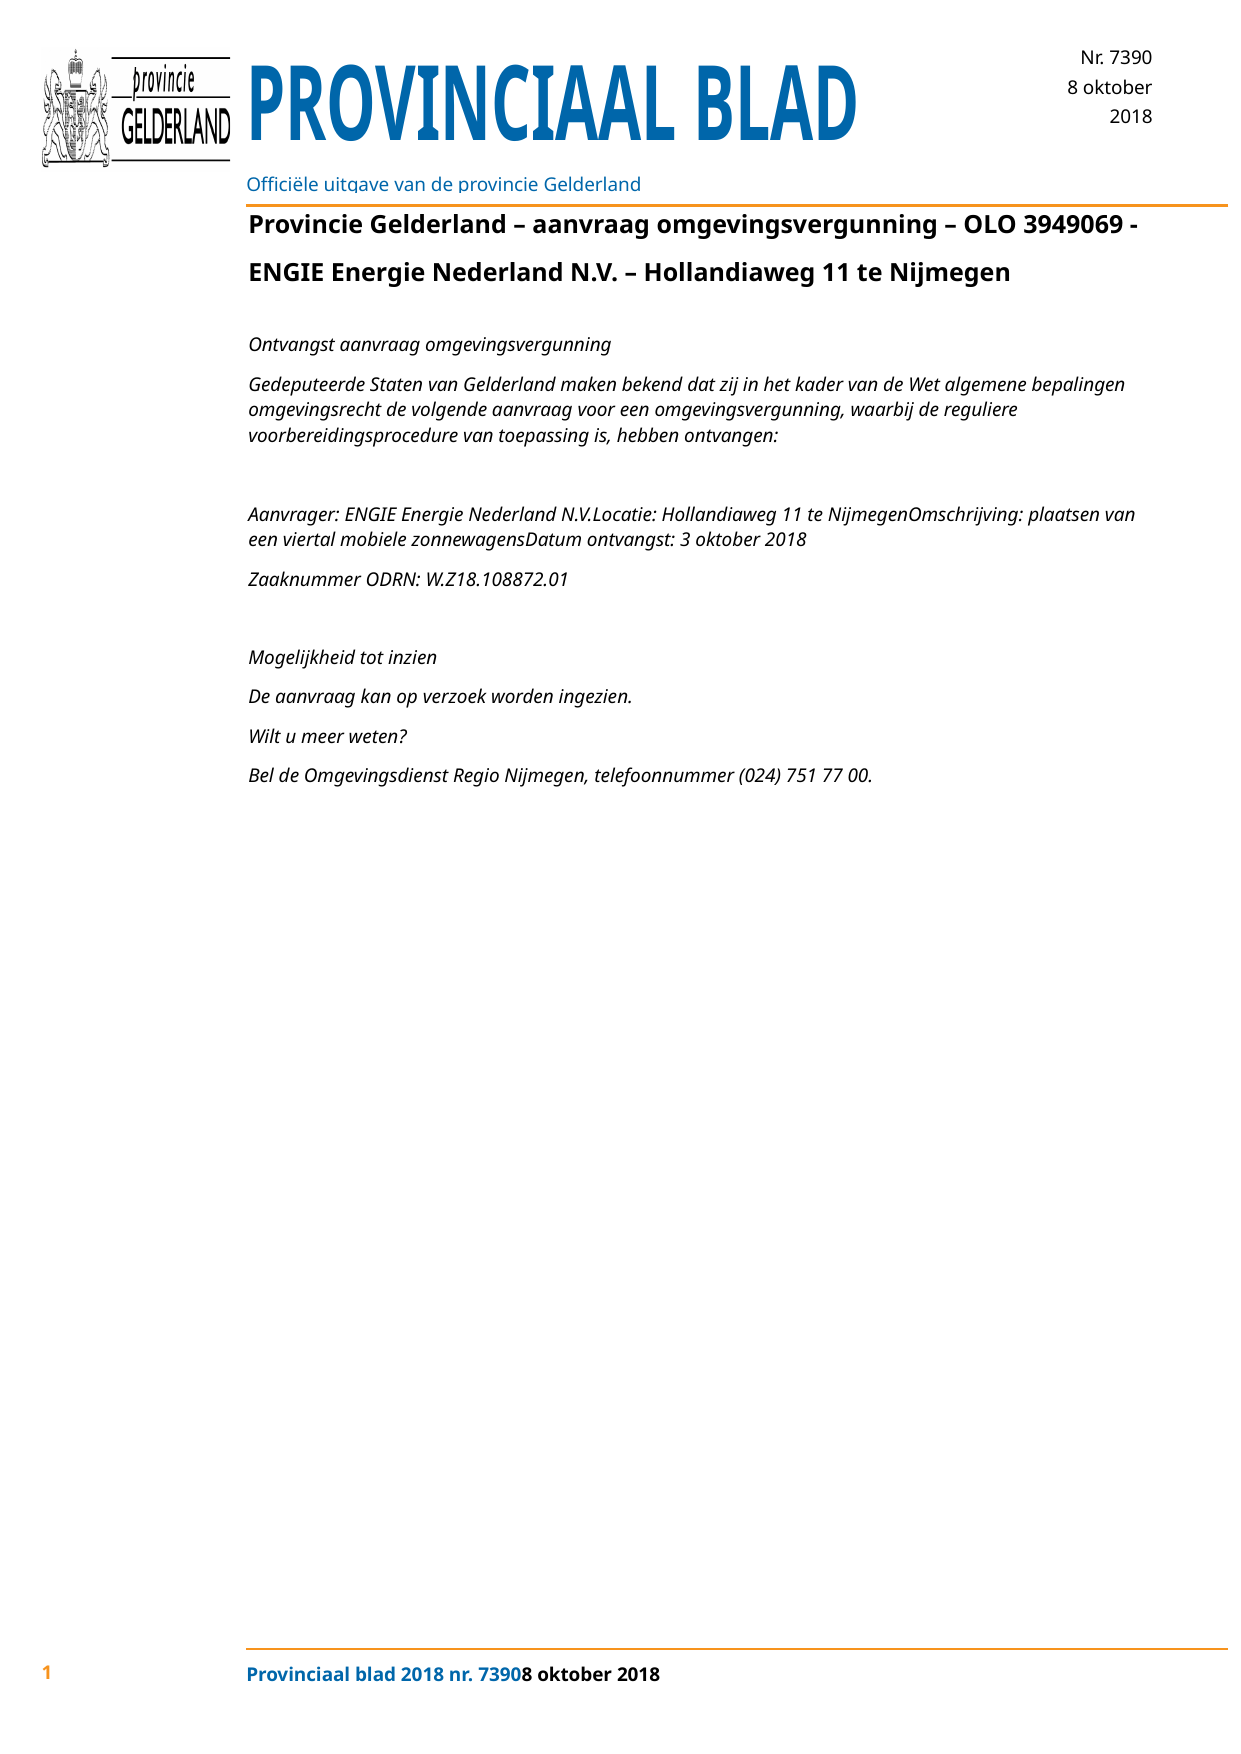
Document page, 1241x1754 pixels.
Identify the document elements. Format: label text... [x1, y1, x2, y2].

picture [41, 47, 231, 172]
text Zaaknummer ODRN: W.Z18.108872.01 [248, 566, 1152, 591]
text Mogelijkheid tot inzien [248, 644, 1152, 670]
text Aanvrager: ENGIE Energie Nederland N.V.Locatie: Hollandiaweg 11 te NijmegenOmschrijving: plaatsen van een viertal mobiele zonnewagensDatum ontvangst: 3 oktober 2018 [248, 501, 1152, 552]
text Provincie Gelderland – aanvraag omgevingsvergunning – OLO 3949069 - ENGIE Energie Nederland N.V. – Hollandiaweg 11 te Nijmegen [248, 207, 1152, 288]
text Gedeputeerde Staten van Gelderland maken bekend dat zij in het kader van de Wet algemene bepalingen omgevingsrecht de volgende aanvraag voor een omgevingsvergunning, waarbij de reguliere voorbereidingsprocedure van toepassing is, hebben ontvangen: [248, 371, 1152, 448]
text Bel de Omgevingsdienst Regio Nijmegen, telefoonnummer (024) 751 77 00. [248, 762, 1152, 788]
text Wilt u meer weten? [248, 723, 1152, 748]
text De aanvraag kan op verzoek worden ingezien. [248, 683, 1152, 709]
text Ontvangst aanvraag omgevingsvergunning [248, 331, 1152, 357]
